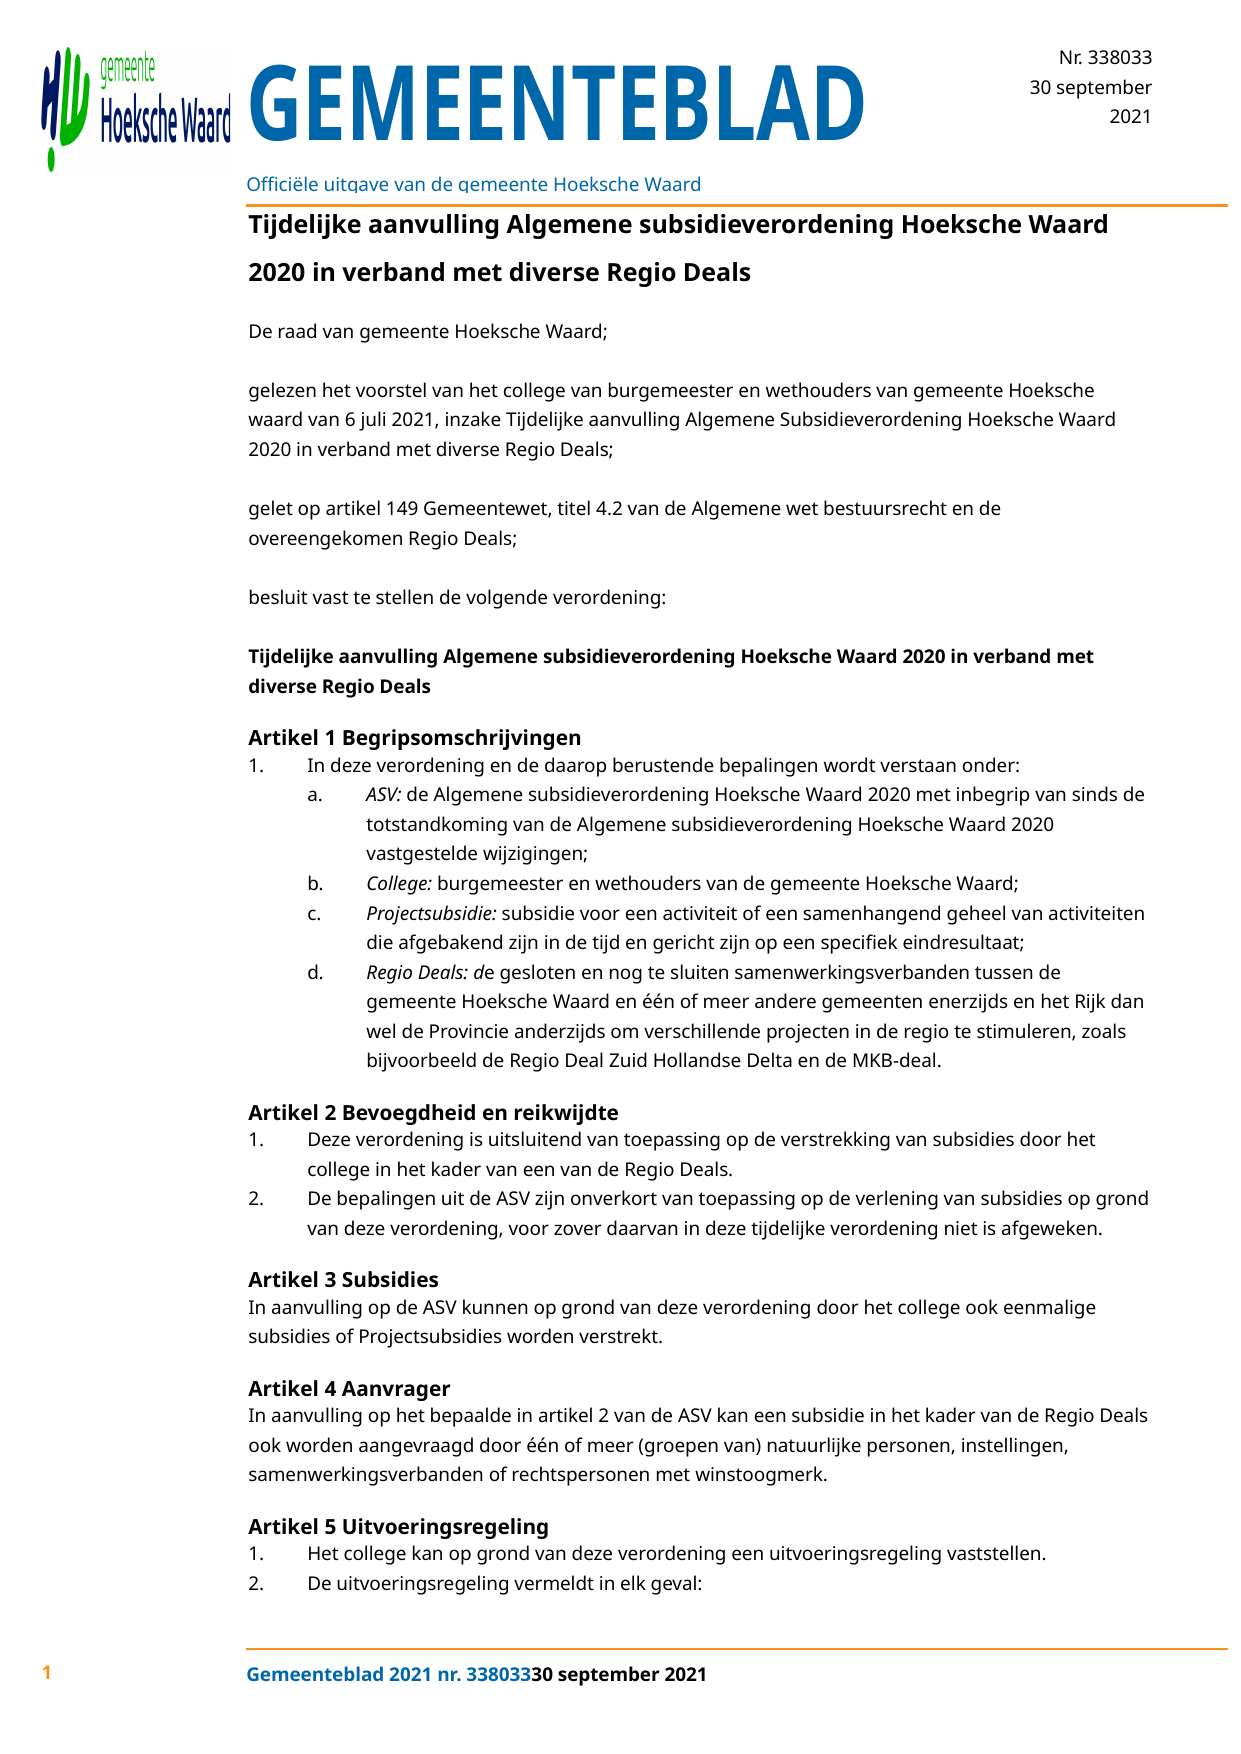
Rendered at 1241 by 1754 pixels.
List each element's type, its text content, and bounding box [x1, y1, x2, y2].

list De bepalingen uit de ASV zijn onverkort van toepassing op de verlening van subsidies op grond van deze verordening, voor zover daarvan in deze tijdelijke verordening niet is afgeweken. [248, 1186, 1152, 1241]
list Regio Deals: de gesloten en nog te sluiten samenwerkingsverbanden tussen de gemeente Hoeksche Waard en één of meer andere gemeenten enerzijds en het Rijk dan wel de Provincie anderzijds om verschillende projecten in de regio te stimuleren, zoals bijvoorbeeld de Regio Deal Zuid Hollandse Delta en de MKB-deal. [307, 959, 1152, 1073]
list College: burgemeester en wethouders van de gemeente Hoeksche Waard; [307, 870, 1152, 896]
list Deze verordening is uitsluitend van toepassing op de verstrekking van subsidies door het college in het kader van een van de Regio Deals. [248, 1126, 1152, 1182]
text Artikel 5 Uitvoeringsregeling [248, 1512, 1152, 1541]
list Het college kan op grond van deze verordening een uitvoeringsregeling vaststellen. [248, 1541, 1152, 1566]
list ASV: de Algemene subsidieverordening Hoeksche Waard 2020 met inbegrip van sinds de totstandkoming van de Algemene subsidieverordening Hoeksche Waard 2020 vastgestelde wijzigingen; [307, 781, 1152, 866]
list De uitvoeringsregeling vermeldt in elk geval: [248, 1570, 1152, 1596]
text De raad van gemeente Hoeksche Waard; [248, 318, 1152, 344]
text In aanvulling op de ASV kunnen op grond van deze verordening door het college ook eenmalige subsidies of Projectsubsidies worden verstrekt. [248, 1294, 1152, 1349]
text Artikel 3 Subsidies [248, 1266, 1152, 1294]
text Artikel 2 Bevoegdheid en reikwijdte [248, 1098, 1152, 1126]
picture [41, 47, 231, 172]
text gelet op artikel 149 Gemeentewet, titel 4.2 van de Algemene wet bestuursrecht en de overeengekomen Regio Deals; [248, 495, 1152, 551]
text gelezen het voorstel van het college van burgemeester en wethouders van gemeente Hoeksche waard van 6 juli 2021, inzake Tijdelijke aanvulling Algemene Subsidieverordening Hoeksche Waard 2020 in verband met diverse Regio Deals; [248, 377, 1152, 462]
text Artikel 1 Begripsomschrijvingen [248, 723, 1152, 752]
text In aanvulling op het bepaalde in artikel 2 van de ASV kan een subsidie in het kader van de Regio Deals ook worden aangevraagd door één of meer (groepen van) natuurlijke personen, instellingen, samenwerkingsverbanden of rechtspersonen met winstoogmerk. [248, 1402, 1152, 1487]
list Projectsubsidie: subsidie voor een activiteit of een samenhangend geheel van activiteiten die afgebakend zijn in de tijd en gericht zijn op een specifiek eindresultaat; [307, 900, 1152, 955]
text Artikel 4 Aanvrager [248, 1374, 1152, 1402]
text besluit vast te stellen de volgende verordening: [248, 584, 1152, 610]
text Tijdelijke aanvulling Algemene subsidieverordening Hoeksche Waard 2020 in verband met diverse Regio Deals [248, 643, 1152, 699]
list In deze verordening en de daarop berustende bepalingen wordt verstaan onder: [248, 752, 1152, 777]
text Tijdelijke aanvulling Algemene subsidieverordening Hoeksche Waard 2020 in verband met diverse Regio Deals [248, 207, 1152, 288]
